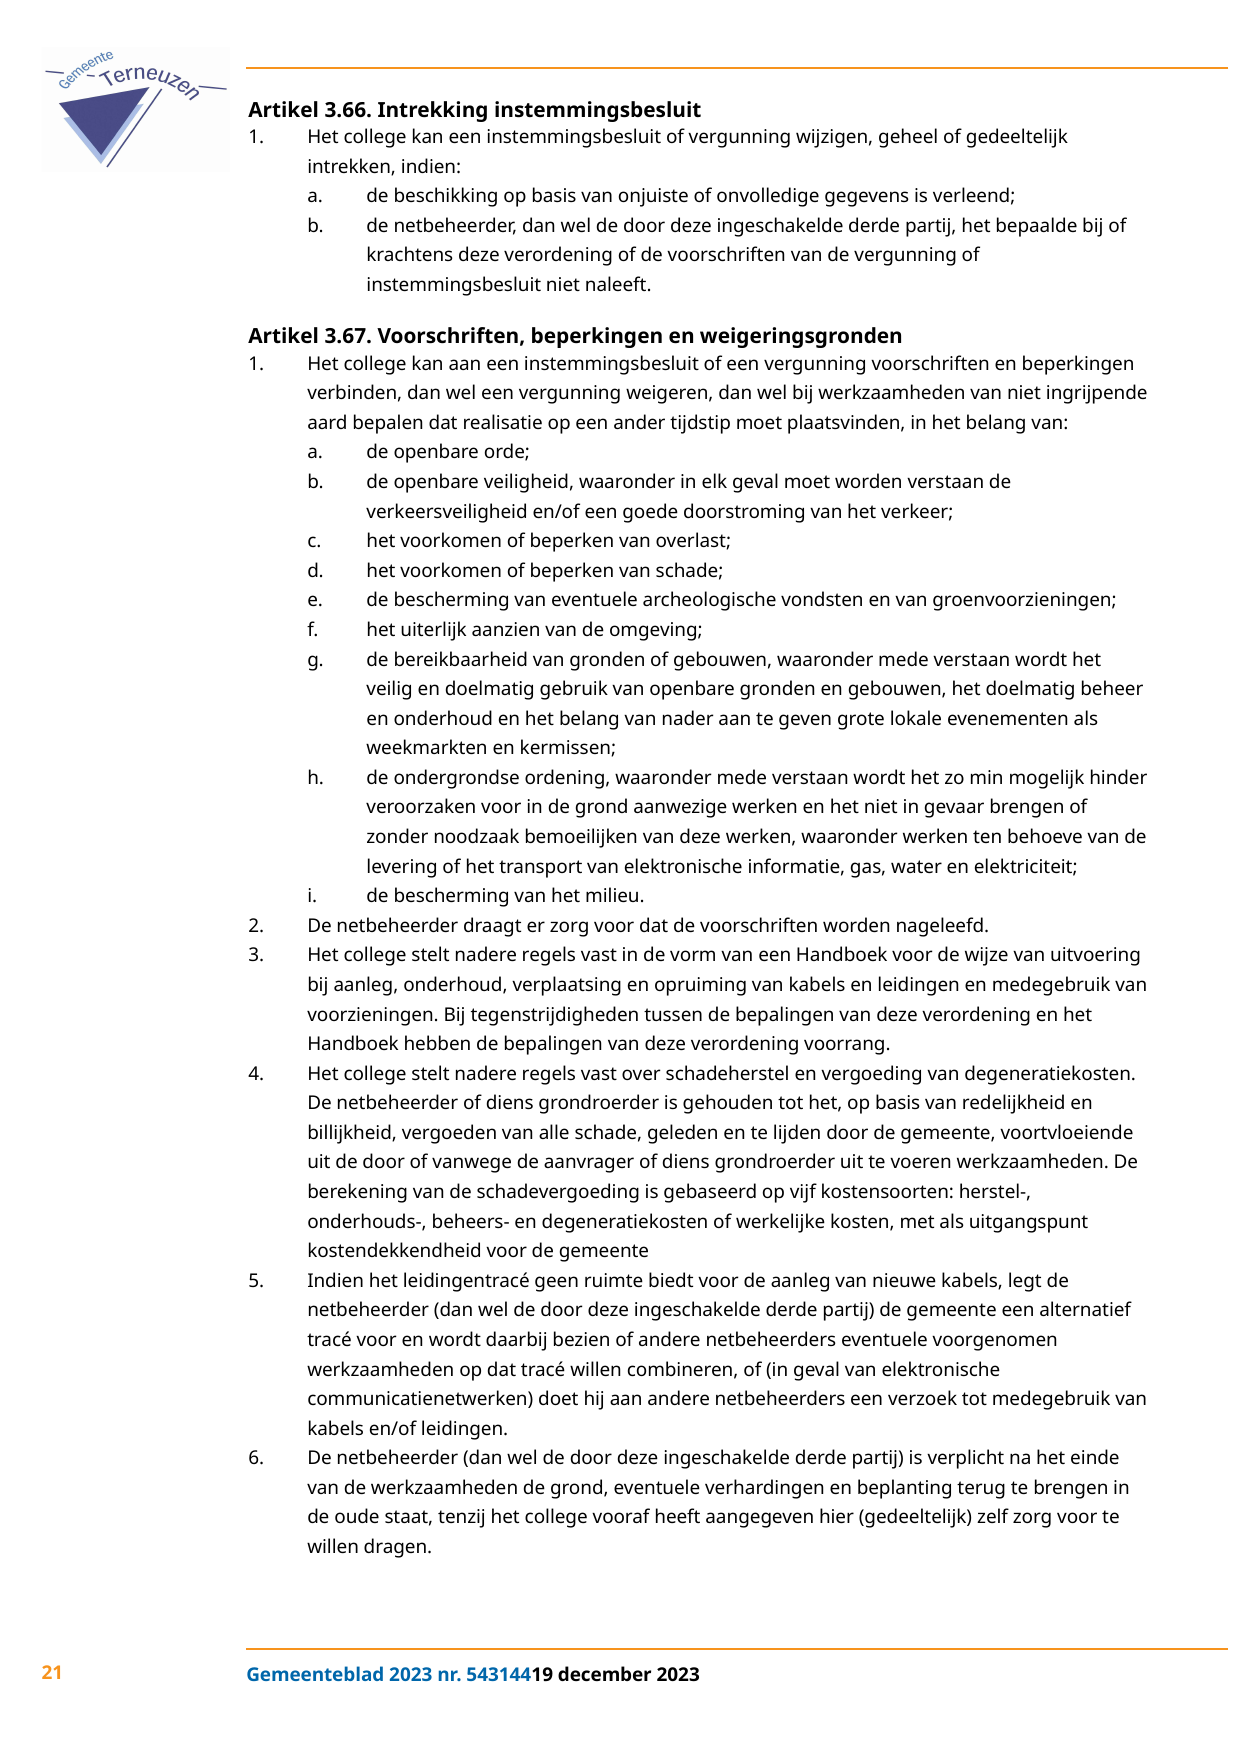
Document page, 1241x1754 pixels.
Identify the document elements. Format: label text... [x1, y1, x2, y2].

list Het college stelt nadere regels vast in de vorm van een Handboek voor de wijze van uitvoering bij aanleg, onderhoud, verplaatsing en opruiming van kabels en leidingen en medegebruik van voorzieningen. Bij tegenstrijdigheden tussen de bepalingen van deze verordening en het Handboek hebben de bepalingen van deze verordening voorrang. [248, 942, 1152, 1056]
list De netbeheerder (dan wel de door deze ingeschakelde derde partij) is verplicht na het einde van de werkzaamheden de grond, eventuele verhardingen en beplanting terug te brengen in de oude staat, tenzij het college vooraf heeft aangegeven hier (gedeeltelijk) zelf zorg voor te willen dragen. [248, 1444, 1152, 1559]
list het uiterlijk aanzien van de omgeving; [307, 616, 1152, 642]
list Het college stelt nadere regels vast over schadeherstel en vergoeding van degeneratiekosten. De netbeheerder of diens grondroerder is gehouden tot het, op basis van redelijkheid en billijkheid, vergoeden van alle schade, geleden en te lijden door de gemeente, voortvloeiende uit de door of vanwege de aanvrager of diens grondroerder uit te voeren werkzaamheden. De berekening van de schadevergoeding is gebaseerd op vijf kostensoorten: herstel-, onderhouds-, beheers- en degeneratiekosten of werkelijke kosten, met als uitgangspunt kostendekkendheid voor de gemeente [248, 1060, 1152, 1263]
list het voorkomen of beperken van schade; [307, 557, 1152, 583]
list het voorkomen of beperken van overlast; [307, 527, 1152, 553]
list Indien het leidingentracé geen ruimte biedt voor de aanleg van nieuwe kabels, legt de netbeheerder (dan wel de door deze ingeschakelde derde partij) de gemeente een alternatief tracé voor en wordt daarbij bezien of andere netbeheerders eventuele voorgenomen werkzaamheden op dat tracé willen combineren, of (in geval van elektronische communicatienetwerken) doet hij aan andere netbeheerders een verzoek tot medegebruik van kabels en/of leidingen. [248, 1267, 1152, 1441]
list de openbare orde; [307, 439, 1152, 464]
list de netbeheerder, dan wel de door deze ingeschakelde derde partij, het bepaalde bij of krachtens deze verordening of de voorschriften van de vergunning of instemmingsbesluit niet naleeft. [307, 212, 1152, 297]
list de beschikking op basis van onjuiste of onvolledige gegevens is verleend; [307, 182, 1152, 208]
list Het college kan een instemmingsbesluit of vergunning wijzigen, geheel of gedeeltelijk intrekken, indien: [248, 123, 1152, 178]
text Artikel 3.67. Voorschriften, beperkingen en weigeringsgronden [248, 322, 1152, 350]
list de bereikbaarheid van gronden of gebouwen, waaronder mede verstaan wordt het veilig en doelmatig gebruik van openbare gronden en gebouwen, het doelmatig beheer en onderhoud en het belang van nader aan te geven grote lokale evenementen als weekmarkten en kermissen; [307, 646, 1152, 760]
text Artikel 3.66. Intrekking instemmingsbesluit [248, 95, 1152, 123]
list de openbare veiligheid, waaronder in elk geval moet worden verstaan de verkeersveiligheid en/of een goede doorstroming van het verkeer; [307, 468, 1152, 524]
list de ondergrondse ordening, waaronder mede verstaan wordt het zo min mogelijk hinder veroorzaken voor in de grond aanwezige werken en het niet in gevaar brengen of zonder noodzaak bemoeilijken van deze werken, waaronder werken ten behoeve van de levering of het transport van elektronische informatie, gas, water en elektriciteit; [307, 764, 1152, 879]
picture [41, 47, 231, 172]
list Het college kan aan een instemmingsbesluit of een vergunning voorschriften en beperkingen verbinden, dan wel een vergunning weigeren, dan wel bij werkzaamheden van niet ingrijpende aard bepalen dat realisatie op een ander tijdstip moet plaatsvinden, in het belang van: [248, 350, 1152, 435]
list de bescherming van eventuele archeologische vondsten en van groenvoorzieningen; [307, 587, 1152, 612]
list de bescherming van het milieu. [307, 882, 1152, 908]
list De netbeheerder draagt er zorg voor dat de voorschriften worden nageleefd. [248, 912, 1152, 938]
